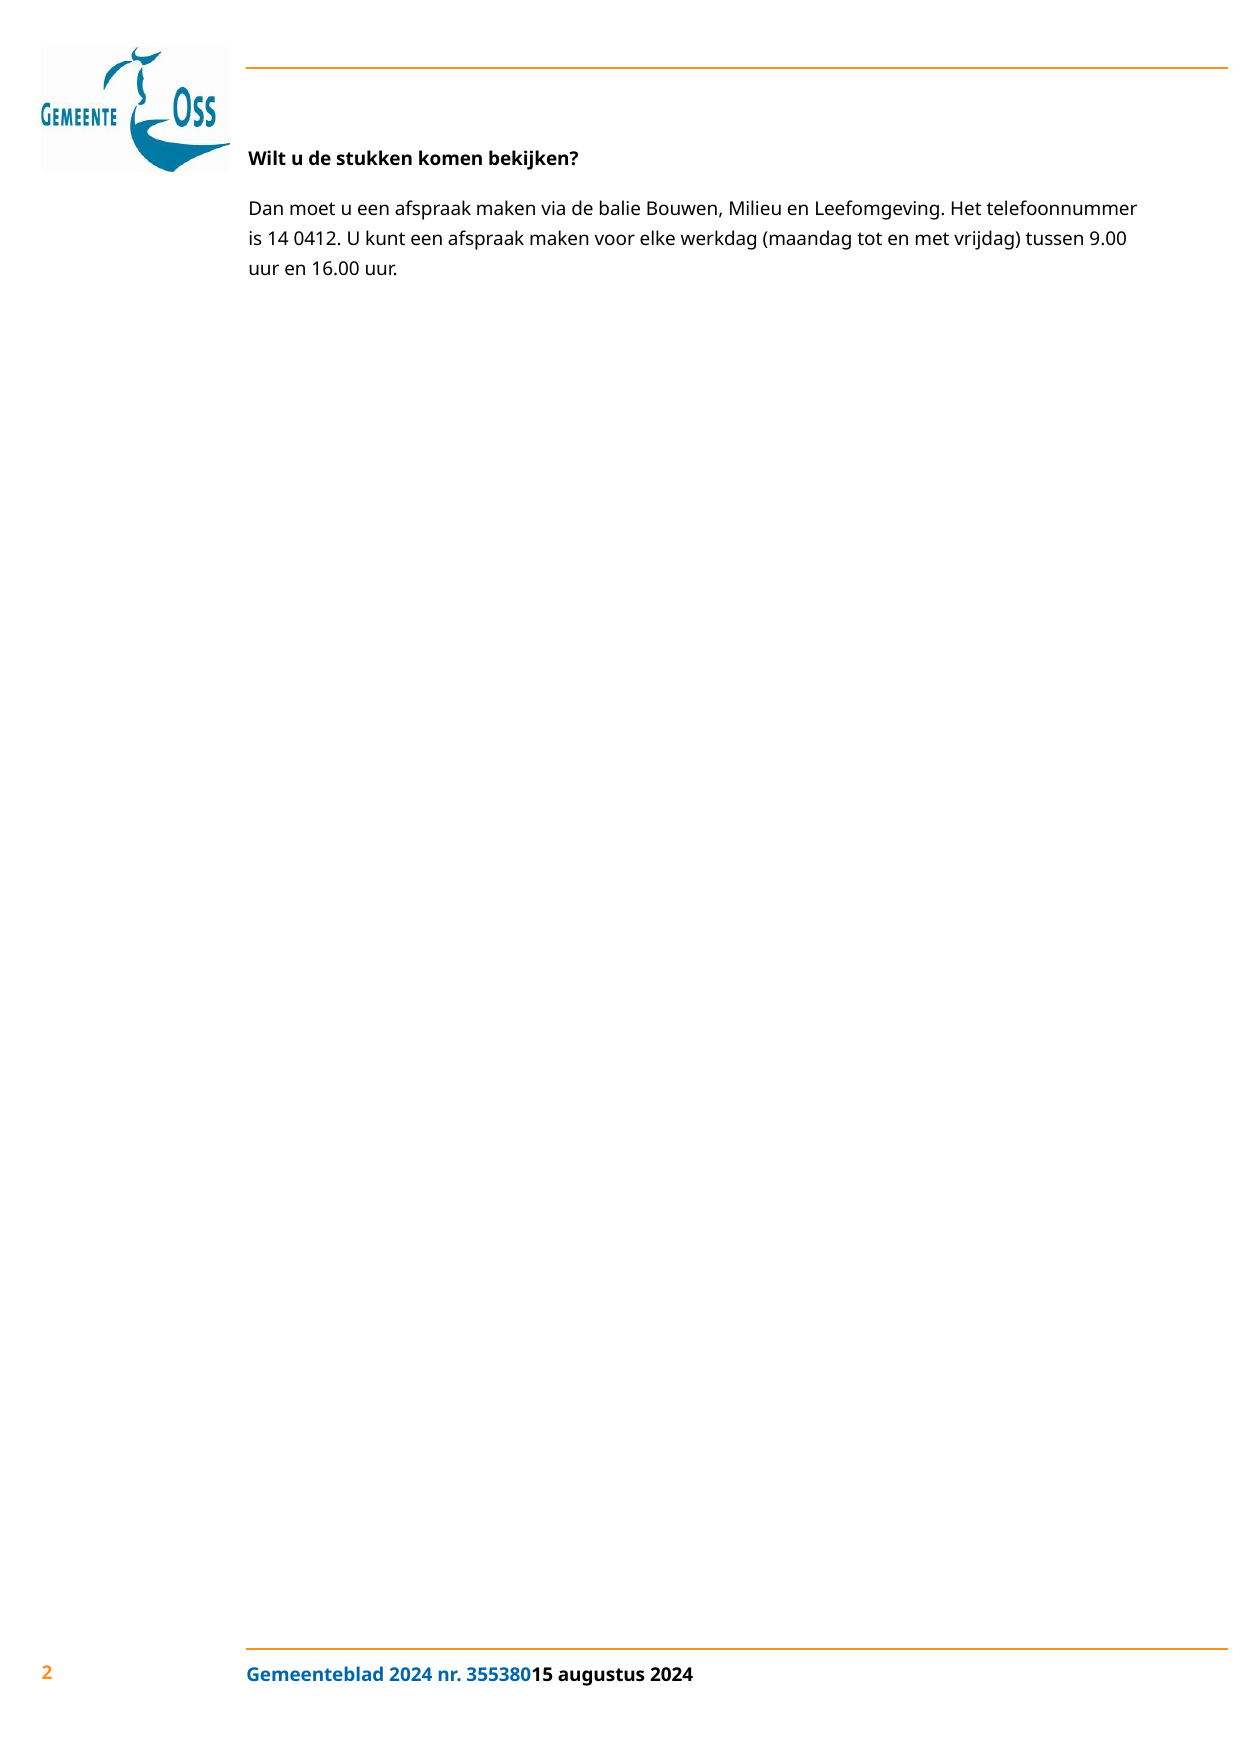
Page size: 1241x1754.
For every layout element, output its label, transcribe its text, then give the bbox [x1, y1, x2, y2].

picture [41, 47, 231, 172]
text Dan moet u een afspraak maken via de balie Bouwen, Milieu en Leefomgeving. Het telefoonnummer is 14 0412. U kunt een afspraak maken voor elke werkdag (maandag tot en met vrijdag) tussen 9.00 uur en 16.00 uur. [248, 196, 1152, 281]
text Wilt u de stukken komen bekijken? [248, 145, 1152, 171]
